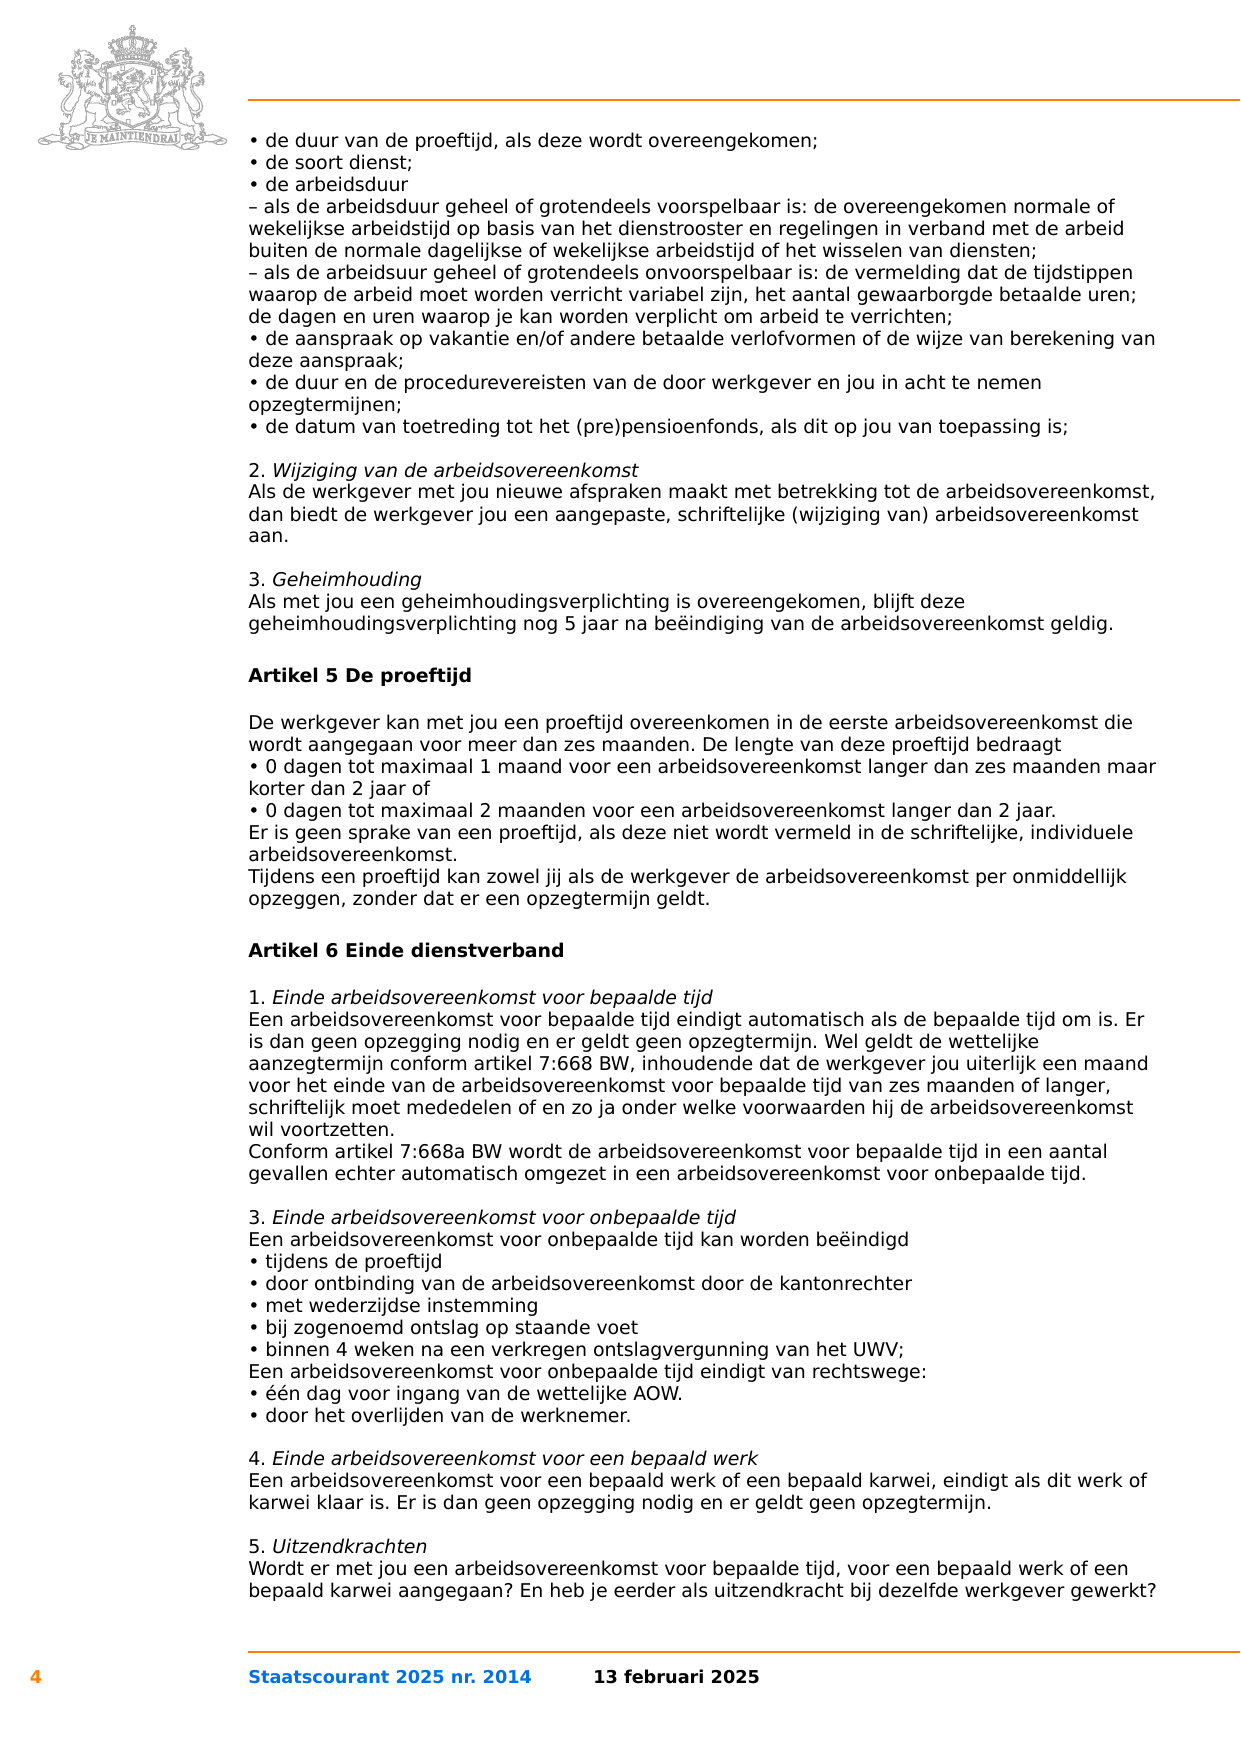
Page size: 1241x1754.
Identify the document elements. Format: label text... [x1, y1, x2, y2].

text • bij zogenoemd ontslag op staande voet [248, 1317, 1163, 1338]
text • de duur van de proeftijd, als deze wordt overeengekomen; [248, 130, 1163, 152]
text • binnen 4 weken na een verkregen ontslagvergunning van het UWV; [248, 1338, 1163, 1361]
text • tijdens de proeftijd [248, 1251, 1163, 1273]
text • de arbeidsduur [248, 174, 1163, 196]
text 3. Geheimhouding [248, 569, 1163, 591]
text De werkgever kan met jou een proeftijd overeenkomen in de eerste arbeidsovereenkomst die wordt aangegaan voor meer dan zes maanden. De lengte van deze proeftijd bedraagt [248, 712, 1163, 756]
text Conform artikel 7:668a BW wordt de arbeidsovereenkomst voor bepaalde tijd in een aantal gevallen echter automatisch omgezet in een arbeidsovereenkomst voor onbepaalde tijd. [248, 1141, 1163, 1185]
subtitle Artikel 6 Einde dienstverband [248, 940, 1163, 962]
text 4. Einde arbeidsovereenkomst voor een bepaald werk [248, 1448, 1163, 1470]
text • de soort dienst; [248, 152, 1163, 174]
text • de duur en de procedurevereisten van de door werkgever en jou in acht te nemen opzegtermijnen; [248, 372, 1163, 416]
text • de aanspraak op vakantie en/of andere betaalde verlofvormen of de wijze van berekening van deze aanspraak; [248, 328, 1163, 372]
text • door ontbinding van de arbeidsovereenkomst door de kantonrechter [248, 1273, 1163, 1294]
text Een arbeidsovereenkomst voor bepaalde tijd eindigt automatisch als de bepaalde tijd om is. Er is dan geen opzegging nodig en er geldt geen opzegtermijn. Wel geldt de wettelijke aanzegtermijn conform artikel 7:668 BW, inhoudende dat de werkgever jou uiterlijk een maand voor het einde van de arbeidsovereenkomst voor bepaalde tijd van zes maanden of langer, schriftelijk moet mededelen of en zo ja onder welke voorwaarden hij de arbeidsovereenkomst wil voortzetten. [248, 1009, 1163, 1141]
text Een arbeidsovereenkomst voor een bepaald werk of een bepaald karwei, eindigt als dit werk of karwei klaar is. Er is dan geen opzegging nodig en er geldt geen opzegtermijn. [248, 1470, 1163, 1514]
text • 0 dagen tot maximaal 1 maand voor een arbeidsovereenkomst langer dan zes maanden maar korter dan 2 jaar of [248, 756, 1163, 800]
text • door het overlijden van de werknemer. [248, 1404, 1163, 1426]
text Er is geen sprake van een proeftijd, als deze niet wordt vermeld in de schriftelijke, individuele arbeidsovereenkomst. [248, 822, 1163, 866]
text Een arbeidsovereenkomst voor onbepaalde tijd eindigt van rechtswege: [248, 1361, 1163, 1382]
text 5. Uitzendkrachten [248, 1536, 1163, 1558]
text Wordt er met jou een arbeidsovereenkomst voor bepaalde tijd, voor een bepaald werk of een bepaald karwei aangegaan? En heb je eerder als uitzendkracht bij dezelfde werkgever gewerkt? [248, 1558, 1163, 1602]
text Als met jou een geheimhoudingsverplichting is overeengekomen, blijft deze geheimhoudingsverplichting nog 5 jaar na beëindiging van de arbeidsovereenkomst geldig. [248, 591, 1163, 635]
text • met wederzijdse instemming [248, 1294, 1163, 1317]
text • 0 dagen tot maximaal 2 maanden voor een arbeidsovereenkomst langer dan 2 jaar. [248, 800, 1163, 822]
text 1. Einde arbeidsovereenkomst voor bepaalde tijd [248, 987, 1163, 1009]
picture [38, 25, 227, 150]
text – als de arbeidsduur geheel of grotendeels voorspelbaar is: de overeengekomen normale of wekelijkse arbeidstijd op basis van het dienstrooster en regelingen in verband met de arbeid buiten de normale dagelijkse of wekelijkse arbeidstijd of het wisselen van diensten; [248, 196, 1163, 262]
text 3. Einde arbeidsovereenkomst voor onbepaalde tijd [248, 1207, 1163, 1229]
text • de datum van toetreding tot het (pre)pensioenfonds, als dit op jou van toepassing is; [248, 416, 1163, 438]
text • één dag voor ingang van de wettelijke AOW. [248, 1382, 1163, 1404]
text Een arbeidsovereenkomst voor onbepaalde tijd kan worden beëindigd [248, 1229, 1163, 1251]
text 2. Wijziging van de arbeidsovereenkomst [248, 459, 1163, 481]
subtitle Artikel 5 De proeftijd [248, 665, 1163, 687]
text Als de werkgever met jou nieuwe afspraken maakt met betrekking tot de arbeidsovereenkomst, dan biedt de werkgever jou een aangepaste, schriftelijke (wijziging van) arbeidsovereenkomst aan. [248, 481, 1163, 547]
text Tijdens een proeftijd kan zowel jij als de werkgever de arbeidsovereenkomst per onmiddellijk opzeggen, zonder dat er een opzegtermijn geldt. [248, 866, 1163, 910]
text – als de arbeidsuur geheel of grotendeels onvoorspelbaar is: de vermelding dat de tijdstippen waarop de arbeid moet worden verricht variabel zijn, het aantal gewaarborgde betaalde uren; de dagen en uren waarop je kan worden verplicht om arbeid te verrichten; [248, 262, 1163, 328]
